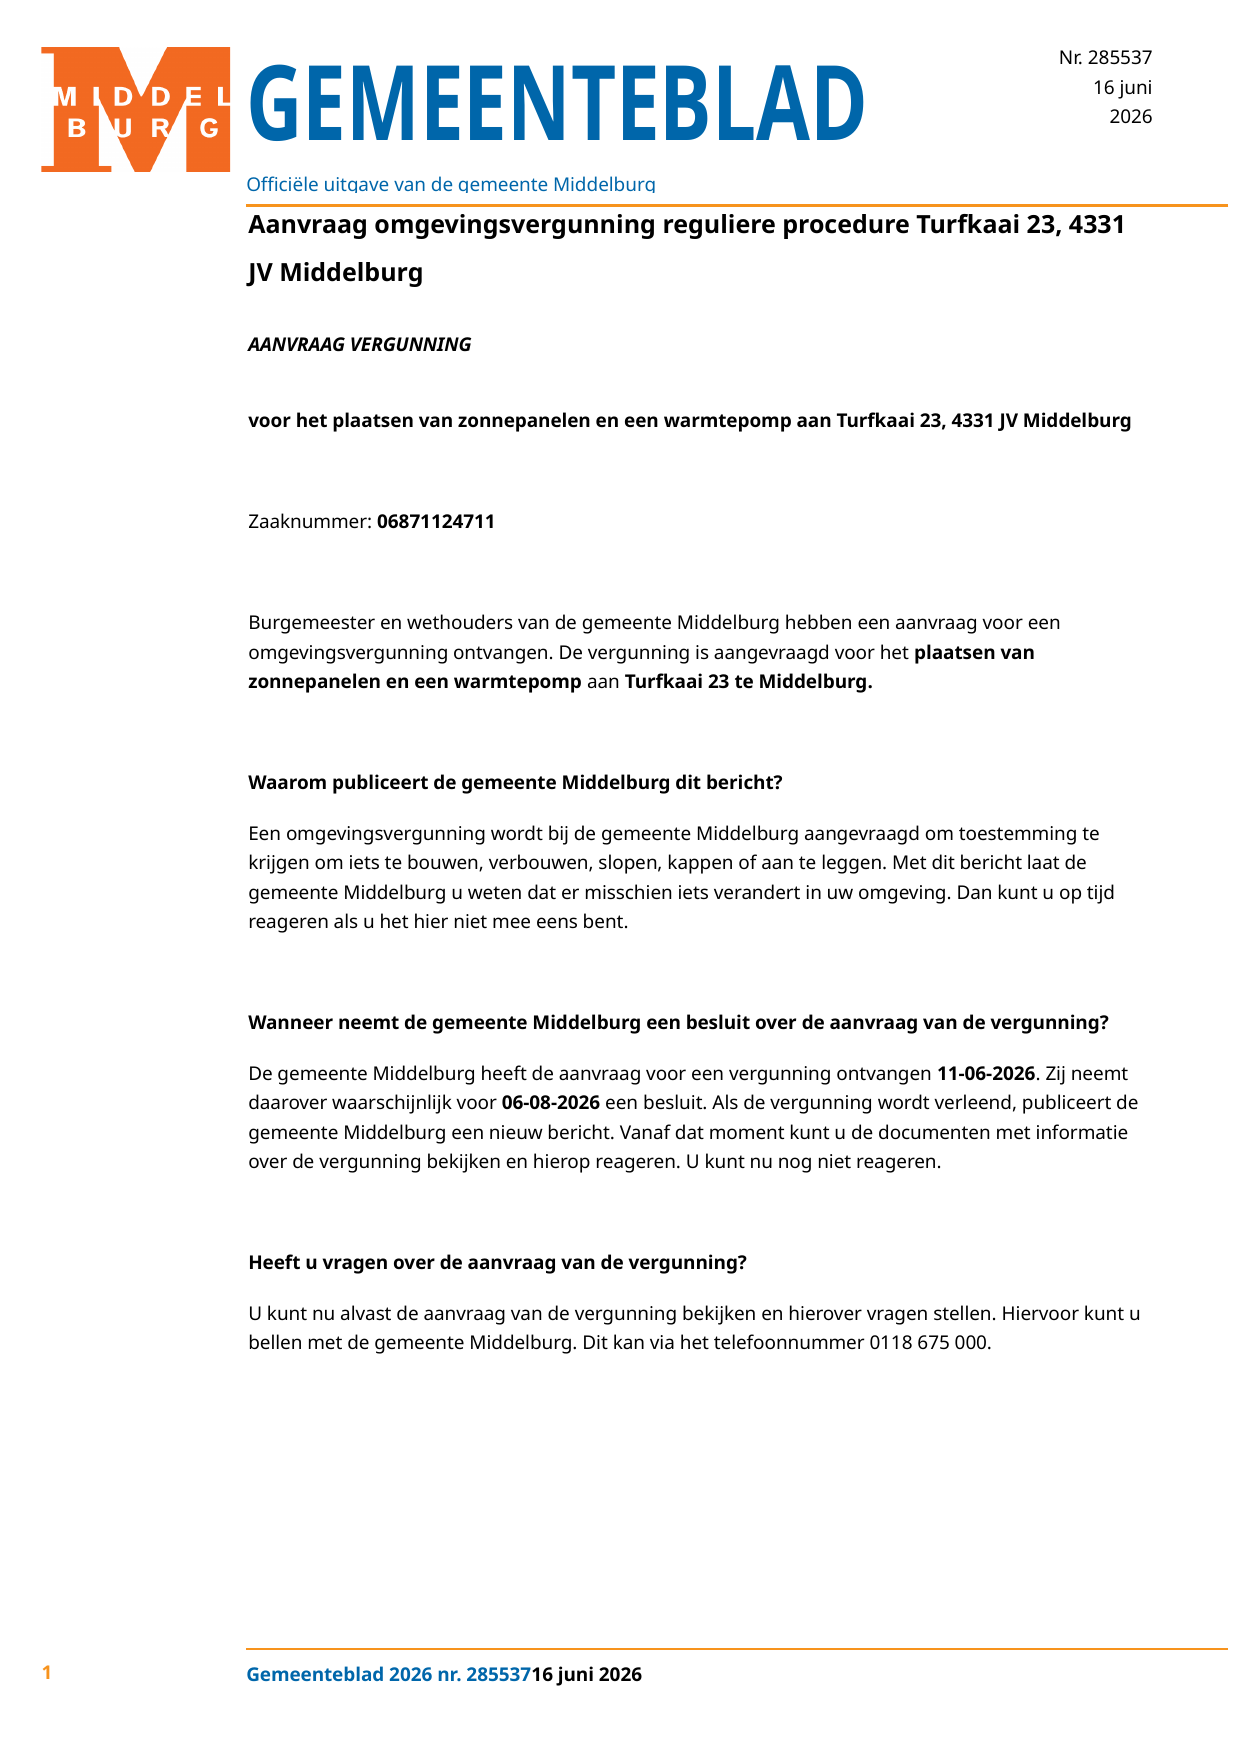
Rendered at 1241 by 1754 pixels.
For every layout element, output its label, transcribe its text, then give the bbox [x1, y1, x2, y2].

text De gemeente Middelburg heeft de aanvraag voor een vergunning ontvangen 11-06-2026. Zij neemt daarover waarschijnlijk voor 06-08-2026 een besluit. Als de vergunning wordt verleend, publiceert de gemeente Middelburg een nieuw bericht. Vanaf dat moment kunt u de documenten met informatie over de vergunning bekijken en hierop reageren. U kunt nu nog niet reageren. [248, 1060, 1152, 1174]
text Een omgevingsvergunning wordt bij de gemeente Middelburg aangevraagd om toestemming te krijgen om iets te bouwen, verbouwen, slopen, kappen of aan te leggen. Met dit bericht laat de gemeente Middelburg u weten dat er misschien iets verandert in uw omgeving. Dan kunt u op tijd reageren als u het hier niet mee eens bent. [248, 820, 1152, 934]
text Waarom publiceert de gemeente Middelburg dit bericht? [248, 769, 1152, 795]
picture [41, 47, 231, 172]
text AANVRAAG VERGUNNING [248, 331, 1152, 357]
text Burgemeester en wethouders van de gemeente Middelburg hebben een aanvraag voor een omgevingsvergunning ontvangen. De vergunning is aangevraagd voor het plaatsen van zonnepanelen en een warmtepomp aan Turfkaai 23 te Middelburg. [248, 609, 1152, 694]
text Heeft u vragen over de aanvraag van de vergunning? [248, 1249, 1152, 1275]
text Zaaknummer: 06871124711 [248, 508, 1152, 534]
text voor het plaatsen van zonnepanelen en een warmtepomp aan Turfkaai 23, 4331 JV Middelburg [248, 408, 1152, 433]
text Aanvraag omgevingsvergunning reguliere procedure Turfkaai 23, 4331 JV Middelburg [248, 207, 1152, 288]
text U kunt nu alvast de aanvraag van de vergunning bekijken en hierover vragen stellen. Hiervoor kunt u bellen met de gemeente Middelburg. Dit kan via het telefoonnummer 0118 675 000. [248, 1300, 1152, 1355]
text Wanneer neemt de gemeente Middelburg een besluit over de aanvraag van de vergunning? [248, 1009, 1152, 1035]
